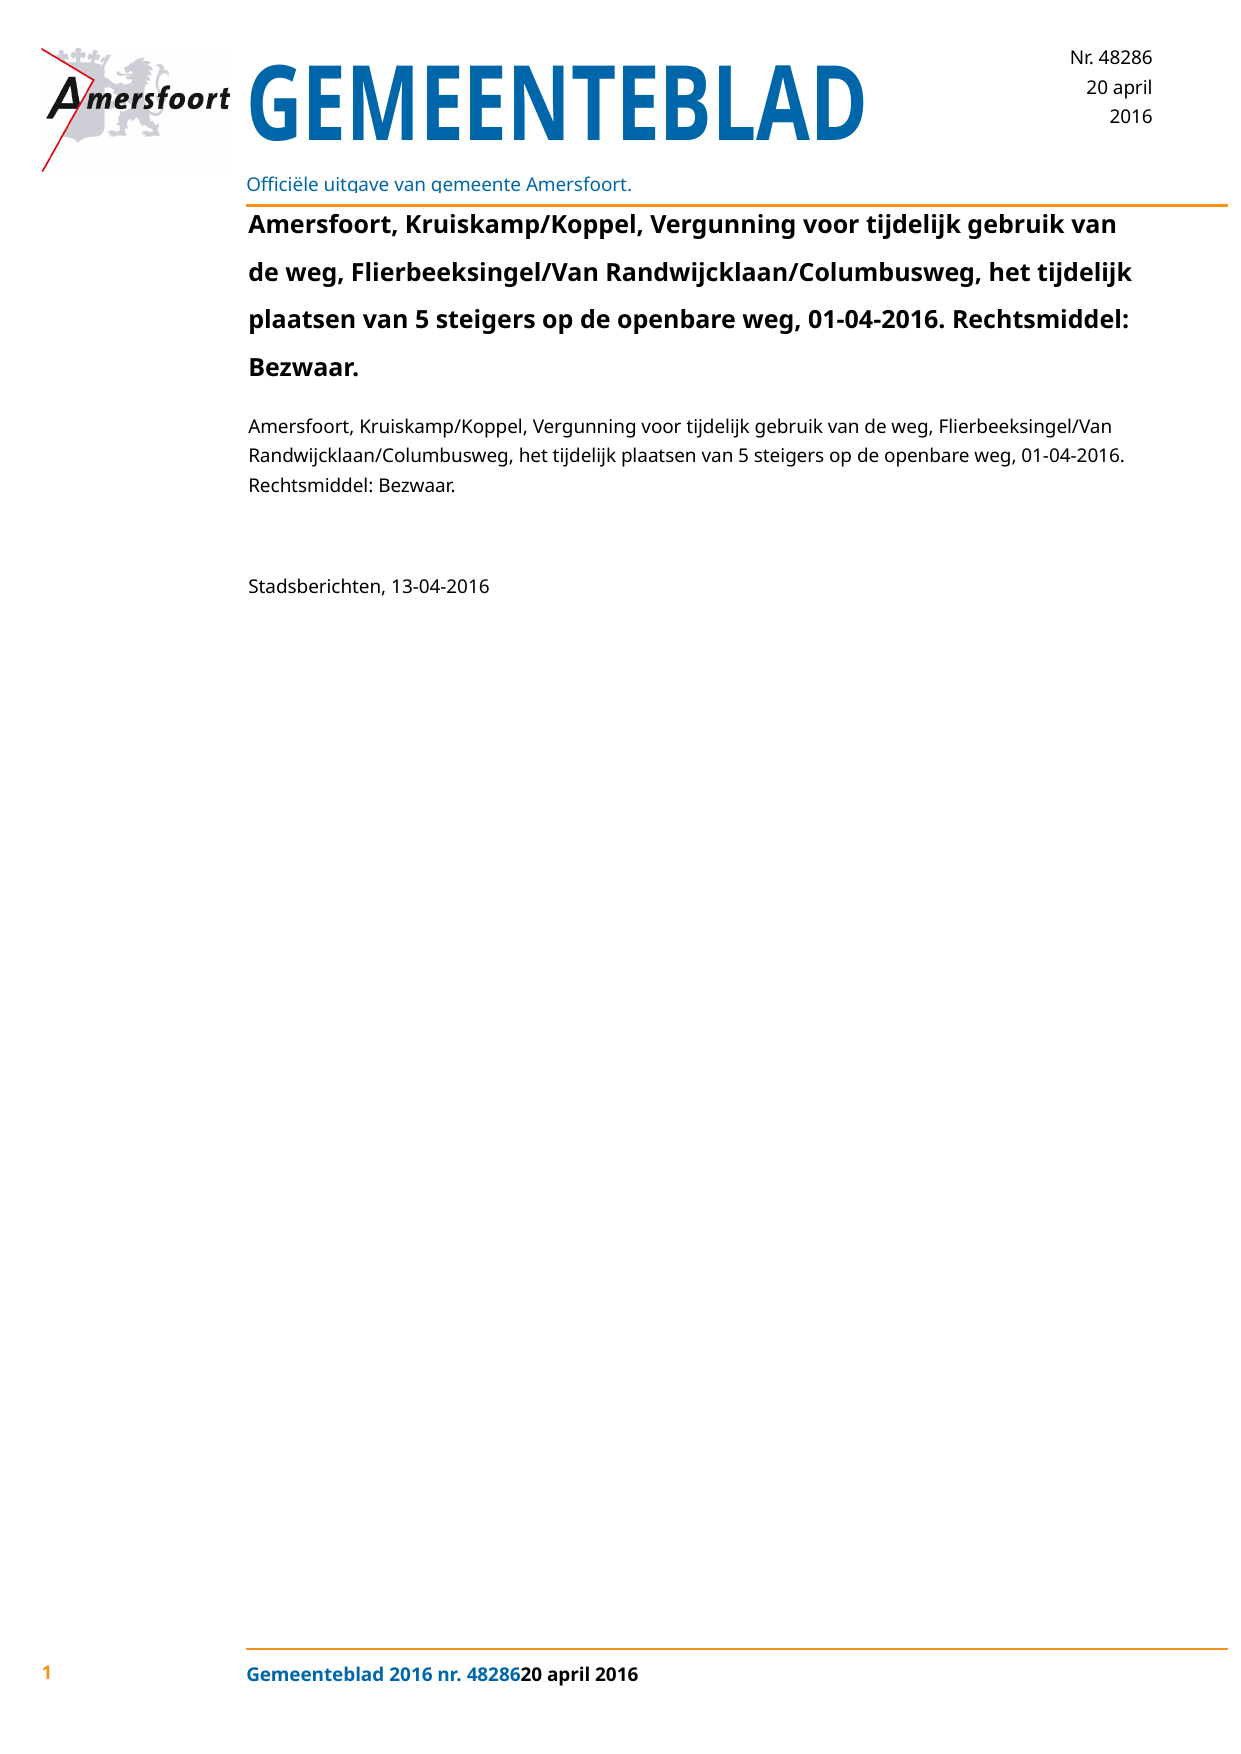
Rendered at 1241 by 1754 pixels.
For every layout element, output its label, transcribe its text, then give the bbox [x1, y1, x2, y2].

text Amersfoort, Kruiskamp/Koppel, Vergunning voor tijdelijk gebruik van de weg, Flierbeeksingel/Van Randwijcklaan/Columbusweg, het tijdelijk plaatsen van 5 steigers op de openbare weg, 01-04-2016. Rechtsmiddel: Bezwaar. [248, 207, 1152, 384]
text Stadsberichten, 13-04-2016 [248, 573, 1152, 599]
picture [41, 47, 231, 172]
text Amersfoort, Kruiskamp/Koppel, Vergunning voor tijdelijk gebruik van de weg, Flierbeeksingel/Van Randwijcklaan/Columbusweg, het tijdelijk plaatsen van 5 steigers op de openbare weg, 01-04-2016. Rechtsmiddel: Bezwaar. [248, 413, 1152, 498]
